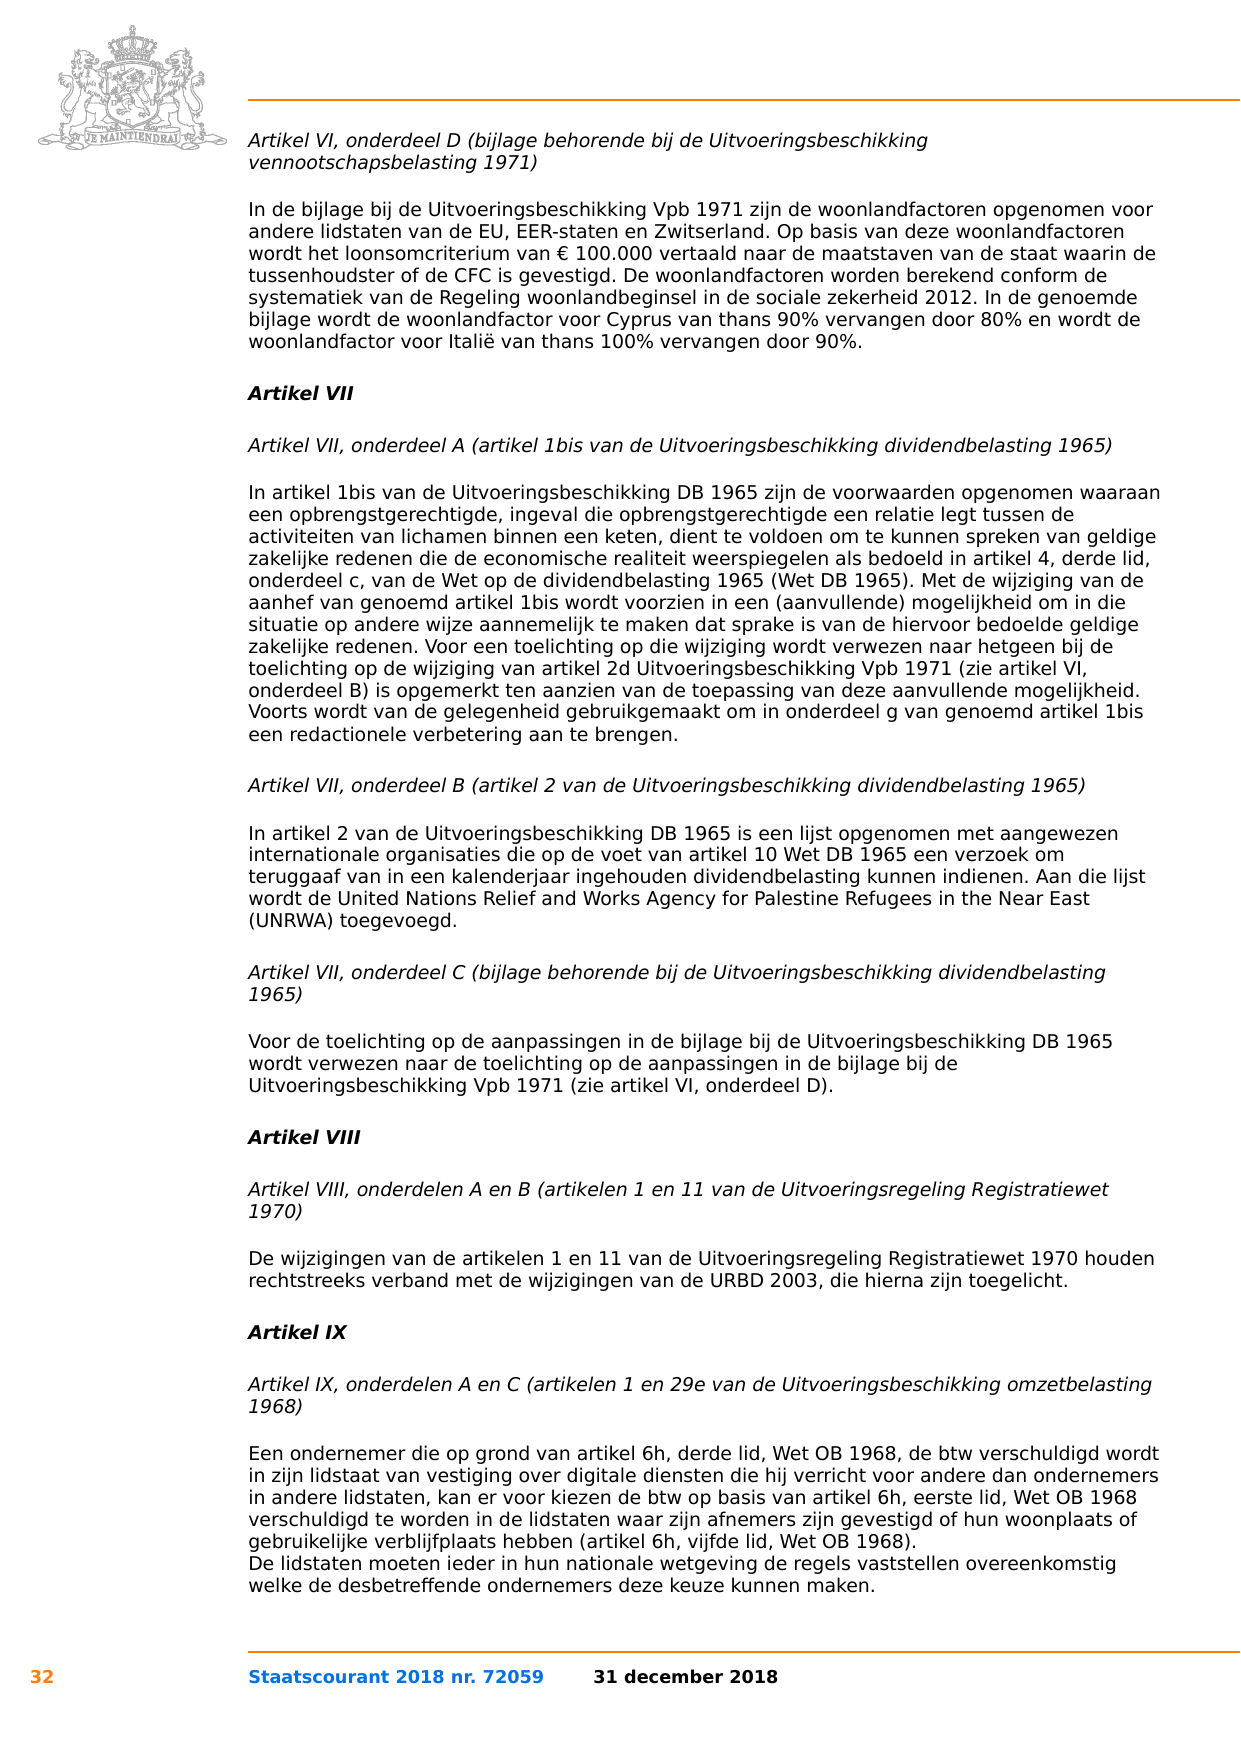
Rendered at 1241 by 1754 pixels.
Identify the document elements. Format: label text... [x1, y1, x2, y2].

picture [38, 25, 227, 150]
subtitle Artikel IX, onderdelen A en C (artikelen 1 en 29e van de Uitvoeringsbeschikking omzetbelasting 1968) [248, 1374, 1163, 1418]
text Een ondernemer die op grond van artikel 6h, derde lid, Wet OB 1968, de btw verschuldigd wordt in zijn lidstaat van vestiging over digitale diensten die hij verricht voor andere dan ondernemers in andere lidstaten, kan er voor kiezen de btw op basis van artikel 6h, eerste lid, Wet OB 1968 verschuldigd te worden in de lidstaten waar zijn afnemers zijn gevestigd of hun woonplaats of gebruikelijke verblijfplaats hebben (artikel 6h, vijfde lid, Wet OB 1968). [248, 1443, 1163, 1553]
subtitle Artikel VII, onderdeel B (artikel 2 van de Uitvoeringsbeschikking dividendbelasting 1965) [248, 775, 1163, 797]
subtitle Artikel VIII [248, 1127, 1163, 1149]
text Voor de toelichting op de aanpassingen in de bijlage bij de Uitvoeringsbeschikking DB 1965 wordt verwezen naar de toelichting op de aanpassingen in de bijlage bij de Uitvoeringsbeschikking Vpb 1971 (zie artikel VI, onderdeel D). [248, 1031, 1163, 1097]
text De wijzigingen van de artikelen 1 en 11 van de Uitvoeringsregeling Registratiewet 1970 houden rechtstreeks verband met de wijzigingen van de URBD 2003, die hierna zijn toegelicht. [248, 1248, 1163, 1292]
subtitle Artikel VIII, onderdelen A en B (artikelen 1 en 11 van de Uitvoeringsregeling Registratiewet 1970) [248, 1179, 1163, 1223]
text In artikel 2 van de Uitvoeringsbeschikking DB 1965 is een lijst opgenomen met aangewezen internationale organisaties die op de voet van artikel 10 Wet DB 1965 een verzoek om teruggaaf van in een kalenderjaar ingehouden dividendbelasting kunnen indienen. Aan die lijst wordt de United Nations Relief and Works Agency for Palestine Refugees in the Near East (UNRWA) toegevoegd. [248, 822, 1163, 932]
subtitle Artikel IX [248, 1322, 1163, 1344]
text In de bijlage bij de Uitvoeringsbeschikking Vpb 1971 zijn de woonlandfactoren opgenomen voor andere lidstaten van de EU, EER-staten en Zwitserland. Op basis van deze woonlandfactoren wordt het loonsomcriterium van € 100.000 vertaald naar de maatstaven van de staat waarin de tussenhoudster of de CFC is gevestigd. De woonlandfactoren worden berekend conform de systematiek van de Regeling woonlandbeginsel in de sociale zekerheid 2012. In de genoemde bijlage wordt de woonlandfactor voor Cyprus van thans 90% vervangen door 80% en wordt de woonlandfactor voor Italië van thans 100% vervangen door 90%. [248, 199, 1163, 353]
subtitle Artikel VI, onderdeel D (bijlage behorende bij de Uitvoeringsbeschikking vennootschapsbelasting 1971) [248, 130, 1163, 174]
text In artikel 1bis van de Uitvoeringsbeschikking DB 1965 zijn de voorwaarden opgenomen waaraan een opbrengstgerechtigde, ingeval die opbrengstgerechtigde een relatie legt tussen de activiteiten van lichamen binnen een keten, dient te voldoen om te kunnen spreken van geldige zakelijke redenen die de economische realiteit weerspiegelen als bedoeld in artikel 4, derde lid, onderdeel c, van de Wet op de dividendbelasting 1965 (Wet DB 1965). Met de wijziging van de aanhef van genoemd artikel 1bis wordt voorzien in een (aanvullende) mogelijkheid om in die situatie op andere wijze aannemelijk te maken dat sprake is van de hiervoor bedoelde geldige zakelijke redenen. Voor een toelichting op die wijziging wordt verwezen naar hetgeen bij de toelichting op de wijziging van artikel 2d Uitvoeringsbeschikking Vpb 1971 (zie artikel VI, onderdeel B) is opgemerkt ten aanzien van de toepassing van deze aanvullende mogelijkheid. [248, 482, 1163, 701]
subtitle Artikel VII [248, 383, 1163, 405]
subtitle Artikel VII, onderdeel C (bijlage behorende bij de Uitvoeringsbeschikking dividendbelasting 1965) [248, 962, 1163, 1006]
text De lidstaten moeten ieder in hun nationale wetgeving de regels vaststellen overeenkomstig welke de desbetreffende ondernemers deze keuze kunnen maken. [248, 1553, 1163, 1597]
text Voorts wordt van de gelegenheid gebruikgemaakt om in onderdeel g van genoemd artikel 1bis een redactionele verbetering aan te brengen. [248, 701, 1163, 745]
subtitle Artikel VII, onderdeel A (artikel 1bis van de Uitvoeringsbeschikking dividendbelasting 1965) [248, 435, 1163, 457]
